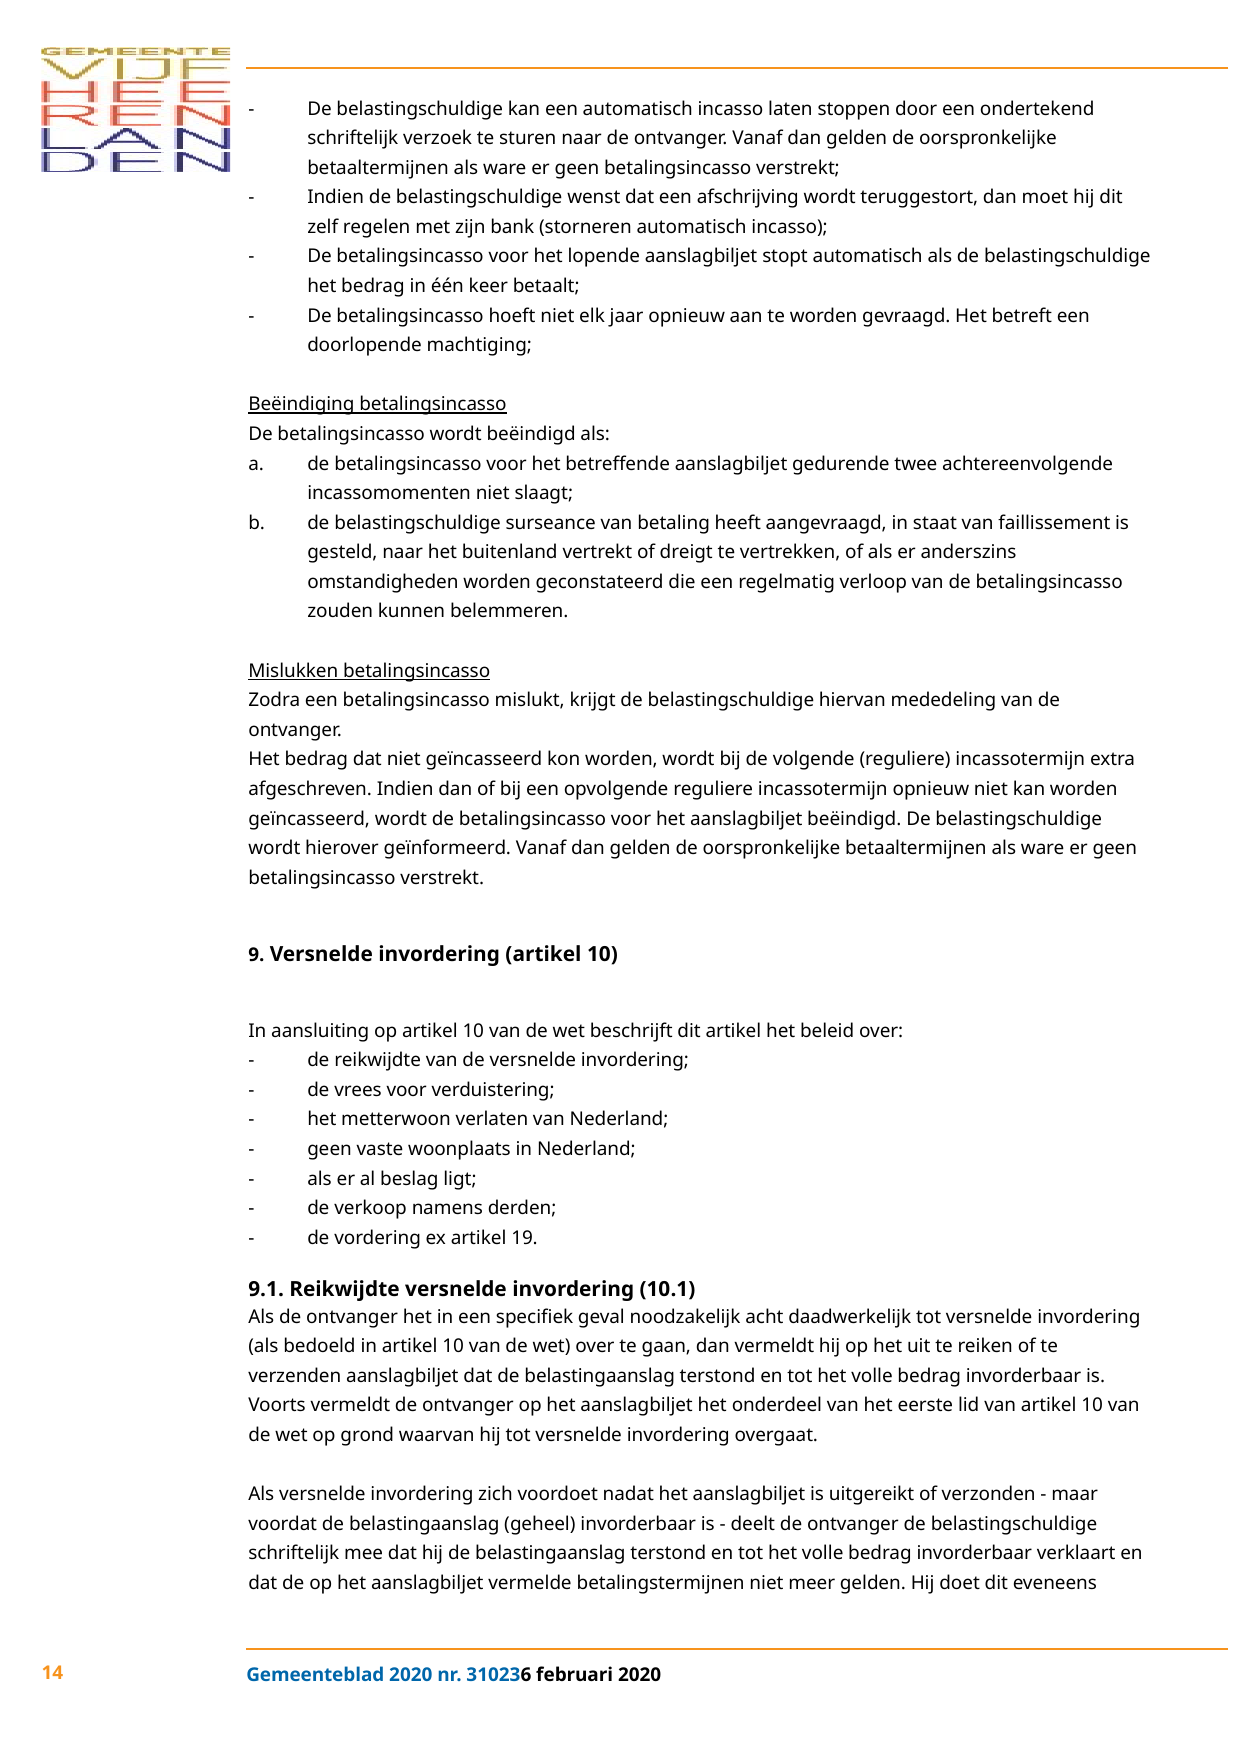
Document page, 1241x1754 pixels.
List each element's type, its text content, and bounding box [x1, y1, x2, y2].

text Als de ontvanger het in een specifiek geval noodzakelijk acht daadwerkelijk tot versnelde invordering (als bedoeld in artikel 10 van de wet) over te gaan, dan vermeldt hij op het uit te reiken of te verzenden aanslagbiljet dat de belastingaanslag terstond en tot het volle bedrag invorderbaar is. Voorts vermeldt de ontvanger op het aanslagbiljet het onderdeel van het eerste lid van artikel 10 van de wet op grond waarvan hij tot versnelde invordering overgaat. [248, 1303, 1152, 1447]
text Beëindiging betalingsincasso [248, 391, 1152, 416]
list geen vaste woonplaats in Nederland; [248, 1135, 1152, 1161]
picture [41, 47, 231, 172]
list de reikwijdte van de versnelde invordering; [248, 1046, 1152, 1072]
text Mislukken betalingsincasso [248, 657, 1152, 683]
text Als versnelde invordering zich voordoet nadat het aanslagbiljet is uitgereikt of verzonden - maar voordat de belastingaanslag (geheel) invorderbaar is - deelt de ontvanger de belastingschuldige schriftelijk mee dat hij de belastingaanslag terstond en tot het volle bedrag invorderbaar verklaart en dat de op het aanslagbiljet vermelde betalingstermijnen niet meer gelden. Hij doet dit eveneens [248, 1480, 1152, 1595]
text Het bedrag dat niet geïncasseerd kon worden, wordt bij de volgende (reguliere) incassotermijn extra afgeschreven. Indien dan of bij een opvolgende reguliere incassotermijn opnieuw niet kan worden geïncasseerd, wordt de betalingsincasso voor het aanslagbiljet beëindigd. De belastingschuldige wordt hierover geïnformeerd. Vanaf dan gelden de oorspronkelijke betaaltermijnen als ware er geen betalingsincasso verstrekt. [248, 746, 1152, 890]
list Indien de belastingschuldige wenst dat een afschrijving wordt teruggestort, dan moet hij dit zelf regelen met zijn bank (storneren automatisch incasso); [248, 183, 1152, 239]
text Zodra een betalingsincasso mislukt, krijgt de belastingschuldige hiervan mededeling van de ontvanger. [248, 686, 1152, 742]
text 9.1. Reikwijdte versnelde invordering (10.1) [248, 1274, 1152, 1303]
text 9. Versnelde invordering (artikel 10) [248, 939, 1152, 968]
list als er al beslag ligt; [248, 1165, 1152, 1191]
list de verkoop namens derden; [248, 1194, 1152, 1220]
text De betalingsincasso wordt beëindigd als: [248, 420, 1152, 446]
text In aansluiting op artikel 10 van de wet beschrijft dit artikel het beleid over: [248, 1017, 1152, 1043]
list De betalingsincasso voor het lopende aanslagbiljet stopt automatisch als de belastingschuldige het bedrag in één keer betaalt; [248, 243, 1152, 298]
list de belastingschuldige surseance van betaling heeft aangevraagd, in staat van faillissement is gesteld, naar het buitenland vertrekt of dreigt te vertrekken, of als er anderszins omstandigheden worden geconstateerd die een regelmatig verloop van de betalingsincasso zouden kunnen belemmeren. [248, 509, 1152, 623]
list de betalingsincasso voor het betreffende aanslagbiljet gedurende twee achtereenvolgende incassomomenten niet slaagt; [248, 450, 1152, 505]
list het metterwoon verlaten van Nederland; [248, 1106, 1152, 1131]
list De belastingschuldige kan een automatisch incasso laten stoppen door een ondertekend schriftelijk verzoek te sturen naar de ontvanger. Vanaf dan gelden de oorspronkelijke betaaltermijnen als ware er geen betalingsincasso verstrekt; [248, 95, 1152, 180]
list De betalingsincasso hoeft niet elk jaar opnieuw aan te worden gevraagd. Het betreft een doorlopende machtiging; [248, 302, 1152, 357]
list de vordering ex artikel 19. [248, 1224, 1152, 1250]
list de vrees voor verduistering; [248, 1076, 1152, 1102]
